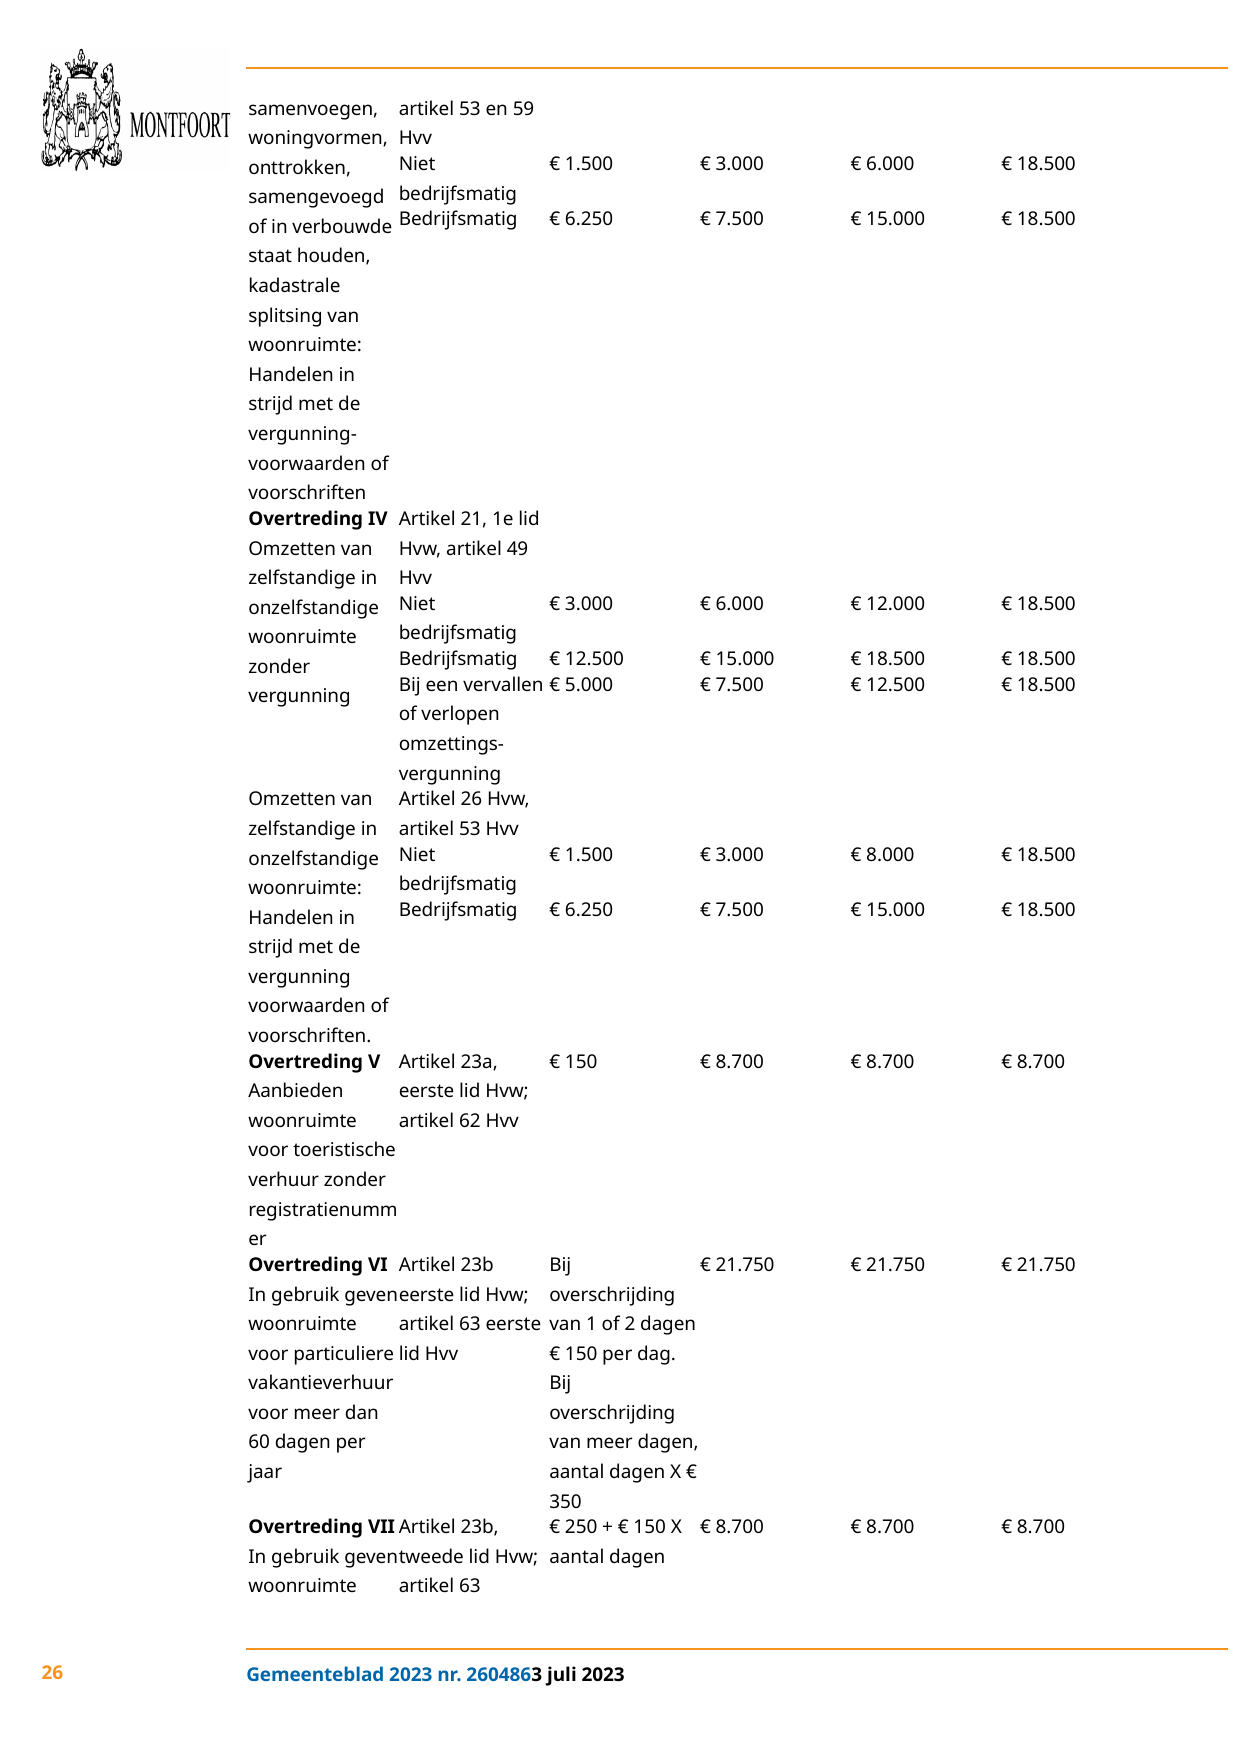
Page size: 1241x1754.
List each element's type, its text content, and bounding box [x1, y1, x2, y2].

table_cell Overtreding V Aanbieden woonruimte voor toeristische verhuur zonder registratienummer [248, 1048, 398, 1251]
table_cell € 1.500 [549, 841, 700, 896]
table_cell Artikel 23b, tweede lid Hvw; artikel 63 [399, 1514, 549, 1598]
table_cell € 12.500 [549, 645, 700, 671]
table_cell € 5.000 [549, 671, 700, 786]
table_cell € 250 + € 150 X aantal dagen [549, 1514, 700, 1598]
table_cell [549, 505, 700, 590]
table_cell € 18.500 [1001, 841, 1152, 896]
table_cell Bedrijfsmatig [399, 205, 549, 505]
table_cell € 8.000 [850, 841, 1001, 896]
table_cell € 6.250 [549, 896, 700, 1048]
table_cell Overtreding IV Omzetten van zelfstandige in onzelfstandige woonruimte zonder vergunning [248, 505, 398, 786]
table_cell Overtreding VII In gebruik geven woonruimte [248, 1514, 398, 1598]
table_cell Bij overschrijding van 1 of 2 dagen € 150 per dag. Bij overschrijding van meer dagen, aantal dagen X € 350 [549, 1251, 700, 1513]
table_cell € 15.000 [850, 205, 1001, 505]
picture [41, 47, 231, 172]
table_cell € 1.500 [549, 150, 700, 205]
table_cell € 15.000 [850, 896, 1001, 1048]
table_cell [1001, 505, 1152, 590]
table_cell Artikel 23b eerste lid Hvw; artikel 63 eerste lid Hvv [399, 1251, 549, 1513]
table_cell Overtreding VI In gebruik geven woonruimte voor particuliere vakantieverhuur voor meer dan 60 dagen per jaar [248, 1251, 398, 1513]
table_cell [700, 505, 850, 590]
table_cell Bij een vervallen of verlopen omzettings- vergunning [399, 671, 549, 786]
table_cell [1001, 95, 1152, 150]
table_cell Bedrijfsmatig [399, 645, 549, 671]
table_cell € 8.700 [700, 1514, 850, 1598]
table_cell € 18.500 [1001, 205, 1152, 505]
table_cell € 18.500 [1001, 645, 1152, 671]
table_cell € 8.700 [1001, 1514, 1152, 1598]
table_cell € 18.500 [1001, 671, 1152, 786]
table_cell € 6.000 [700, 590, 850, 645]
table_cell Artikel 26 Hvw, artikel 53 Hvv [399, 786, 549, 841]
table_cell € 21.750 [1001, 1251, 1152, 1513]
table_cell € 18.500 [1001, 590, 1152, 645]
table_cell € 3.000 [700, 841, 850, 896]
table_cell [700, 95, 850, 150]
table_cell [549, 95, 700, 150]
table_cell [850, 95, 1001, 150]
table_cell € 15.000 [700, 645, 850, 671]
table_cell Niet bedrijfsmatig [399, 841, 549, 896]
table_cell [850, 786, 1001, 841]
table_cell € 3.000 [549, 590, 700, 645]
table_cell € 18.500 [850, 645, 1001, 671]
table_cell € 7.500 [700, 671, 850, 786]
table_cell € 6.000 [850, 150, 1001, 205]
table_cell € 21.750 [850, 1251, 1001, 1513]
table_cell € 3.000 [700, 150, 850, 205]
table_cell € 8.700 [850, 1048, 1001, 1251]
table_cell Niet bedrijfsmatig [399, 150, 549, 205]
table_cell Artikel 21, 1e lid Hvw, artikel 49 Hvv [399, 505, 549, 590]
table_cell Bedrijfsmatig [399, 896, 549, 1048]
table_cell € 7.500 [700, 896, 850, 1048]
table_cell € 18.500 [1001, 896, 1152, 1048]
table_cell € 6.250 [549, 205, 700, 505]
table_cell € 8.700 [850, 1514, 1001, 1598]
table_cell [1001, 786, 1152, 841]
table_cell artikel 53 en 59 Hvv [399, 95, 549, 150]
table_cell € 18.500 [1001, 150, 1152, 205]
table_cell samenvoegen, woningvormen, onttrokken, samengevoegd of in verbouwde staat houden, kadastrale splitsing van woonruimte: Handelen in strijd met de vergunning-voorwaarden of voorschriften [248, 95, 398, 505]
table_cell [700, 786, 850, 841]
table_cell € 8.700 [700, 1048, 850, 1251]
table_cell [549, 786, 700, 841]
table_cell € 12.500 [850, 671, 1001, 786]
table_cell € 150 [549, 1048, 700, 1251]
table_cell € 21.750 [700, 1251, 850, 1513]
table_cell € 7.500 [700, 205, 850, 505]
table_cell Artikel 23a, eerste lid Hvw; artikel 62 Hvv [399, 1048, 549, 1251]
table_cell € 8.700 [1001, 1048, 1152, 1251]
table_cell Omzetten van zelfstandige in onzelfstandige woonruimte: Handelen in strijd met de vergunning voorwaarden of voorschriften. [248, 786, 398, 1048]
table_cell Niet bedrijfsmatig [399, 590, 549, 645]
table_cell [850, 505, 1001, 590]
table_cell € 12.000 [850, 590, 1001, 645]
